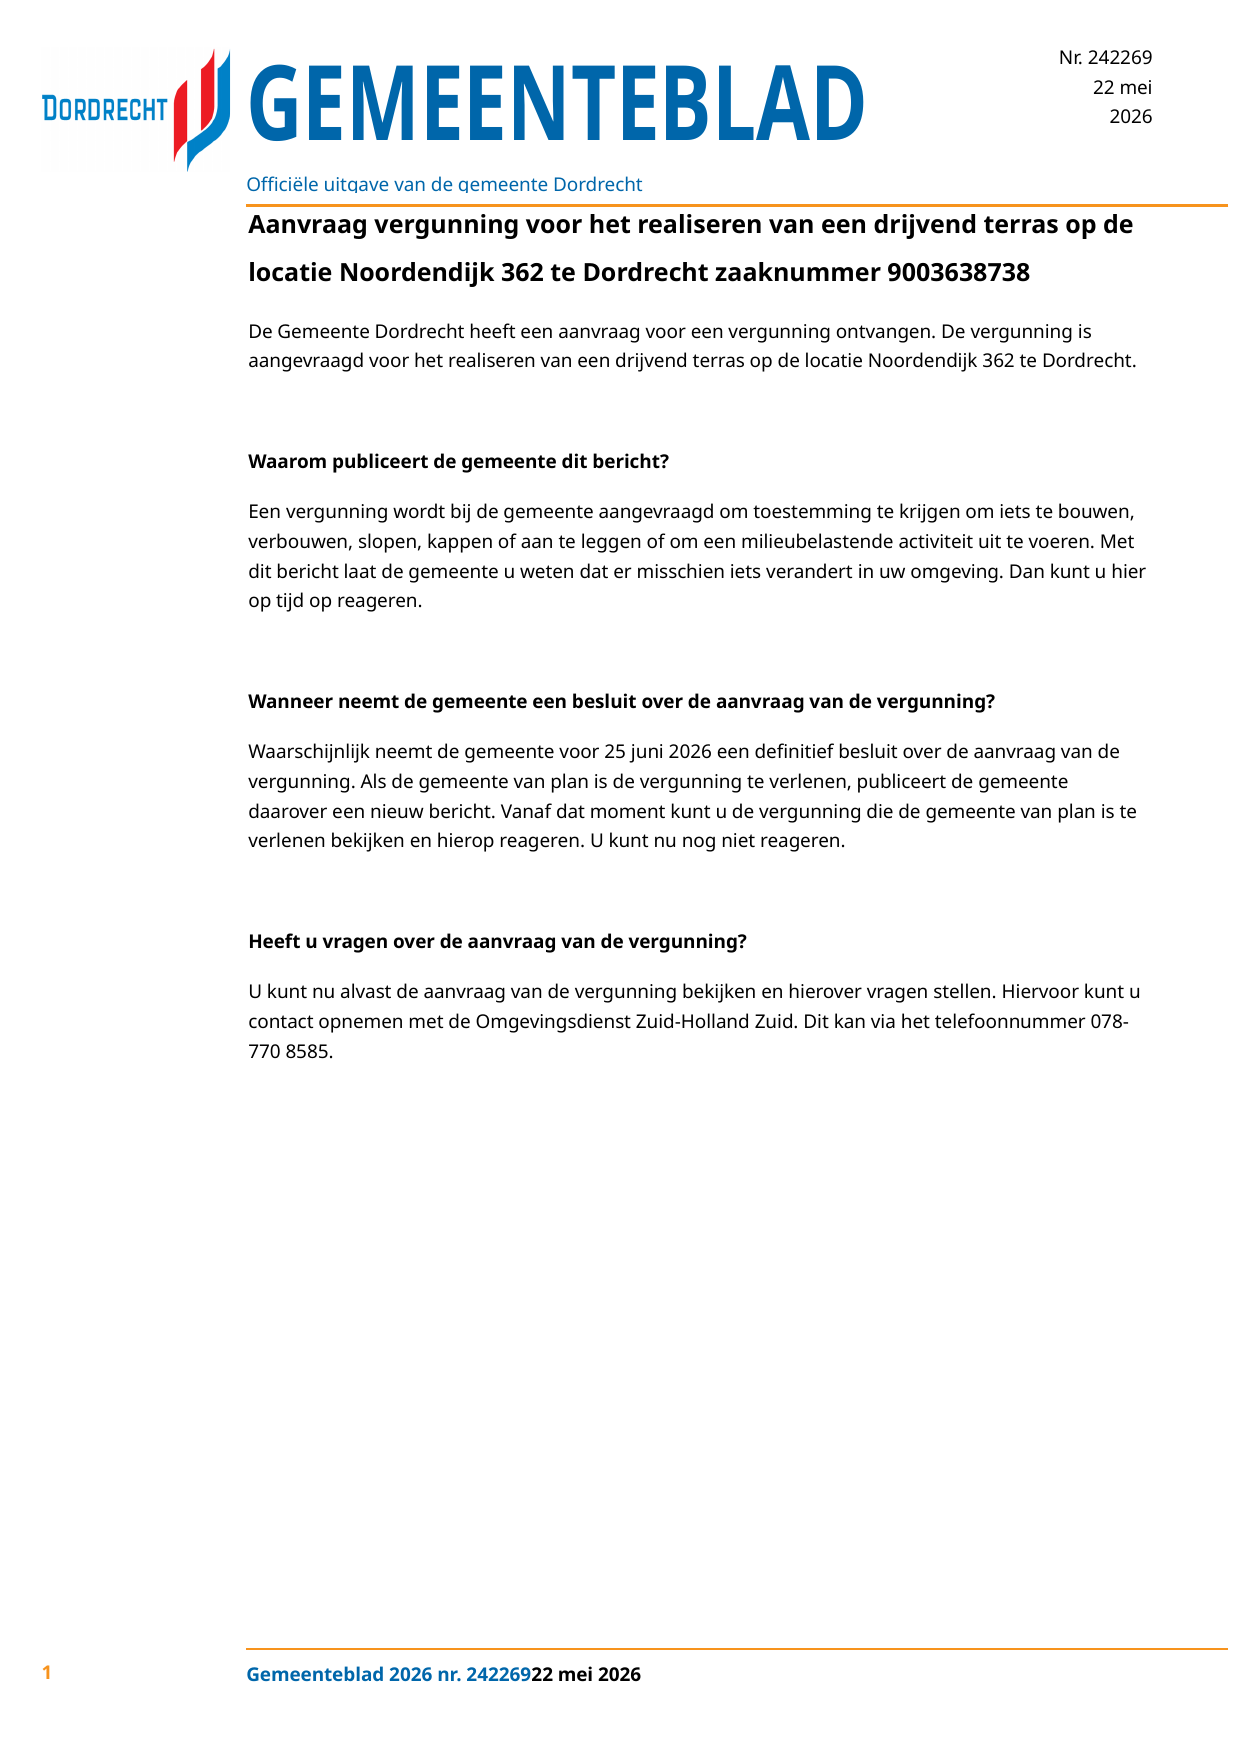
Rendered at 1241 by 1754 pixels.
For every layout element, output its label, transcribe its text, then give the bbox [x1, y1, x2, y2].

text Aanvraag vergunning voor het realiseren van een drijvend terras op de locatie Noordendijk 362 te Dordrecht zaaknummer 9003638738 [248, 207, 1152, 288]
text Waarom publiceert de gemeente dit bericht? [248, 448, 1152, 474]
text Waarschijnlijk neemt de gemeente voor 25 juni 2026 een definitief besluit over de aanvraag van de vergunning. Als de gemeente van plan is de vergunning te verlenen, publiceert de gemeente daarover een nieuw bericht. Vanaf dat moment kunt u de vergunning die de gemeente van plan is te verlenen bekijken en hierop reageren. U kunt nu nog niet reageren. [248, 739, 1152, 853]
text Heeft u vragen over de aanvraag van de vergunning? [248, 928, 1152, 954]
picture [41, 47, 231, 172]
text Een vergunning wordt bij de gemeente aangevraagd om toestemming te krijgen om iets te bouwen, verbouwen, slopen, kappen of aan te leggen of om een milieubelastende activiteit uit te voeren. Met dit bericht laat de gemeente u weten dat er misschien iets verandert in uw omgeving. Dan kunt u hier op tijd op reageren. [248, 499, 1152, 613]
text De Gemeente Dordrecht heeft een aanvraag voor een vergunning ontvangen. De vergunning is aangevraagd voor het realiseren van een drijvend terras op de locatie Noordendijk 362 te Dordrecht. [248, 318, 1152, 373]
text U kunt nu alvast de aanvraag van de vergunning bekijken en hierover vragen stellen. Hiervoor kunt u contact opnemen met de Omgevingsdienst Zuid-Holland Zuid. Dit kan via het telefoonnummer 078-770 8585. [248, 979, 1152, 1064]
text Wanneer neemt de gemeente een besluit over de aanvraag van de vergunning? [248, 688, 1152, 714]
